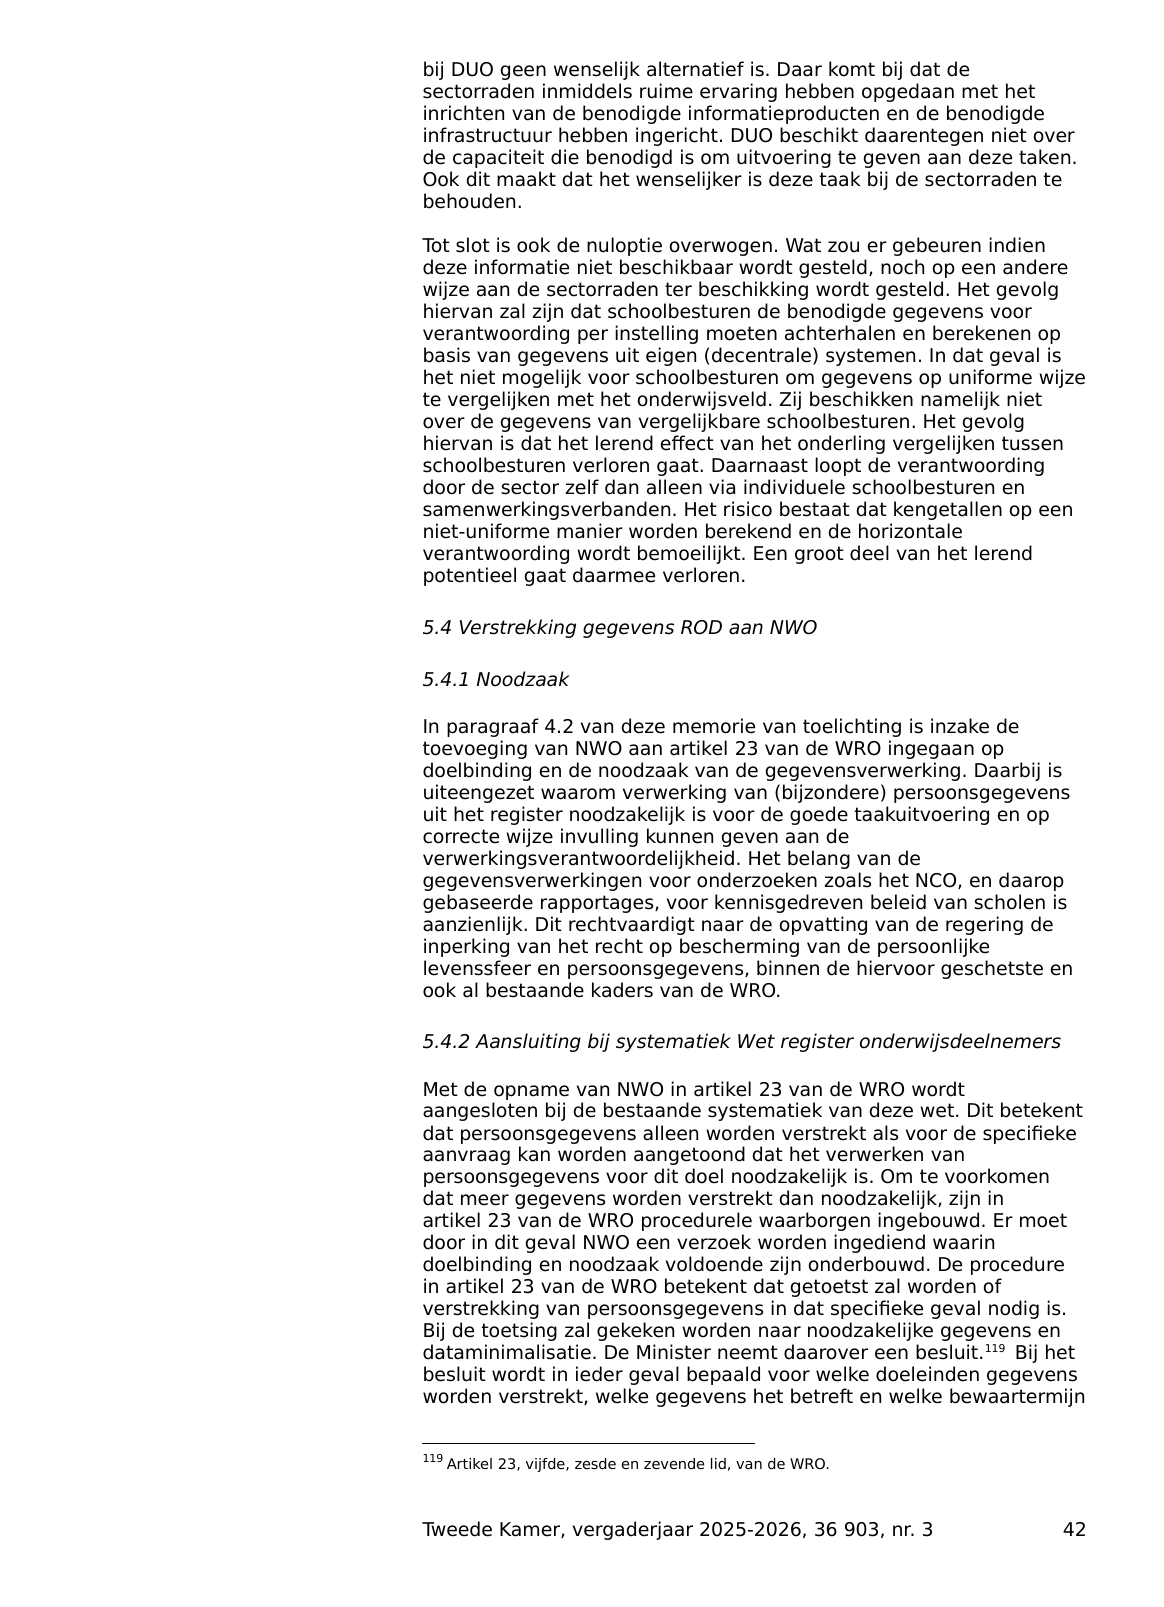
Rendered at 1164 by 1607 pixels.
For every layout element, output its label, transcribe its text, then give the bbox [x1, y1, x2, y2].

text Met de opname van NWO in artikel 23 van de WRO wordt aangesloten bij de bestaande systematiek van deze wet. Dit betekent dat persoonsgegevens alleen worden verstrekt als voor de specifieke aanvraag kan worden aangetoond dat het verwerken van persoonsgegevens voor dit doel noodzakelijk is. Om te voorkomen dat meer gegevens worden verstrekt dan noodzakelijk, zijn in artikel 23 van de WRO procedurele waarborgen ingebouwd. Er moet door in dit geval NWO een verzoek worden ingediend waarin doelbinding en noodzaak voldoende zijn onderbouwd. De procedure in artikel 23 van de WRO betekent dat getoetst zal worden of verstrekking van persoonsgegevens in dat specifieke geval nodig is. Bij de toetsing zal gekeken worden naar noodzakelijke gegevens en dataminimalisatie. De Minister neemt daarover een besluit. Bij het besluit wordt in ieder geval bepaald voor welke doeleinden gegevens worden verstrekt, welke gegevens het betreft en welke bewaartermijn [422, 1078, 1087, 1408]
subtitle 5.4.1 Noodzaak [422, 669, 1087, 691]
subtitle 5.4 Verstrekking gegevens ROD aan NWO [422, 617, 1087, 639]
subtitle 5.4.2 Aansluiting bij systematiek Wet register onderwijsdeelnemers [422, 1031, 1087, 1053]
text Tot slot is ook de nuloptie overwogen. Wat zou er gebeuren indien deze informatie niet beschikbaar wordt gesteld, noch op een andere wijze aan de sectorraden ter beschikking wordt gesteld. Het gevolg hiervan zal zijn dat schoolbesturen de benodigde gegevens voor verantwoording per instelling moeten achterhalen en berekenen op basis van gegevens uit eigen (decentrale) systemen. In dat geval is het niet mogelijk voor schoolbesturen om gegevens op uniforme wijze te vergelijken met het onderwijsveld. Zij beschikken namelijk niet over de gegevens van vergelijkbare schoolbesturen. Het gevolg hiervan is dat het lerend effect van het onderling vergelijken tussen schoolbesturen verloren gaat. Daarnaast loopt de verantwoording door de sector zelf dan alleen via individuele schoolbesturen en samenwerkingsverbanden. Het risico bestaat dat kengetallen op een niet-uniforme manier worden berekend en de horizontale verantwoording wordt bemoeilijkt. Een groot deel van het lerend potentieel gaat daarmee verloren. [422, 235, 1087, 587]
text Artikel 23, vijfde, zesde en zevende lid, van de WRO. [422, 1452, 1087, 1474]
text In paragraaf 4.2 van deze memorie van toelichting is inzake de toevoeging van NWO aan artikel 23 van de WRO ingegaan op doelbinding en de noodzaak van de gegevensverwerking. Daarbij is uiteengezet waarom verwerking van (bijzondere) persoonsgegevens uit het register noodzakelijk is voor de goede taakuitvoering en op correcte wijze invulling kunnen geven aan de verwerkingsverantwoordelijkheid. Het belang van de gegevensverwerkingen voor onderzoeken zoals het NCO, en daarop gebaseerde rapportages, voor kennisgedreven beleid van scholen is aanzienlijk. Dit rechtvaardigt naar de opvatting van de regering de inperking van het recht op bescherming van de persoonlijke levenssfeer en persoonsgegevens, binnen de hiervoor geschetste en ook al bestaande kaders van de WRO. [422, 716, 1087, 1001]
text bij DUO geen wenselijk alternatief is. Daar komt bij dat de sectorraden inmiddels ruime ervaring hebben opgedaan met het inrichten van de benodigde informatieproducten en de benodigde infrastructuur hebben ingericht. DUO beschikt daarentegen niet over de capaciteit die benodigd is om uitvoering te geven aan deze taken. Ook dit maakt dat het wenselijker is deze taak bij de sectorraden te behouden. [422, 59, 1087, 213]
